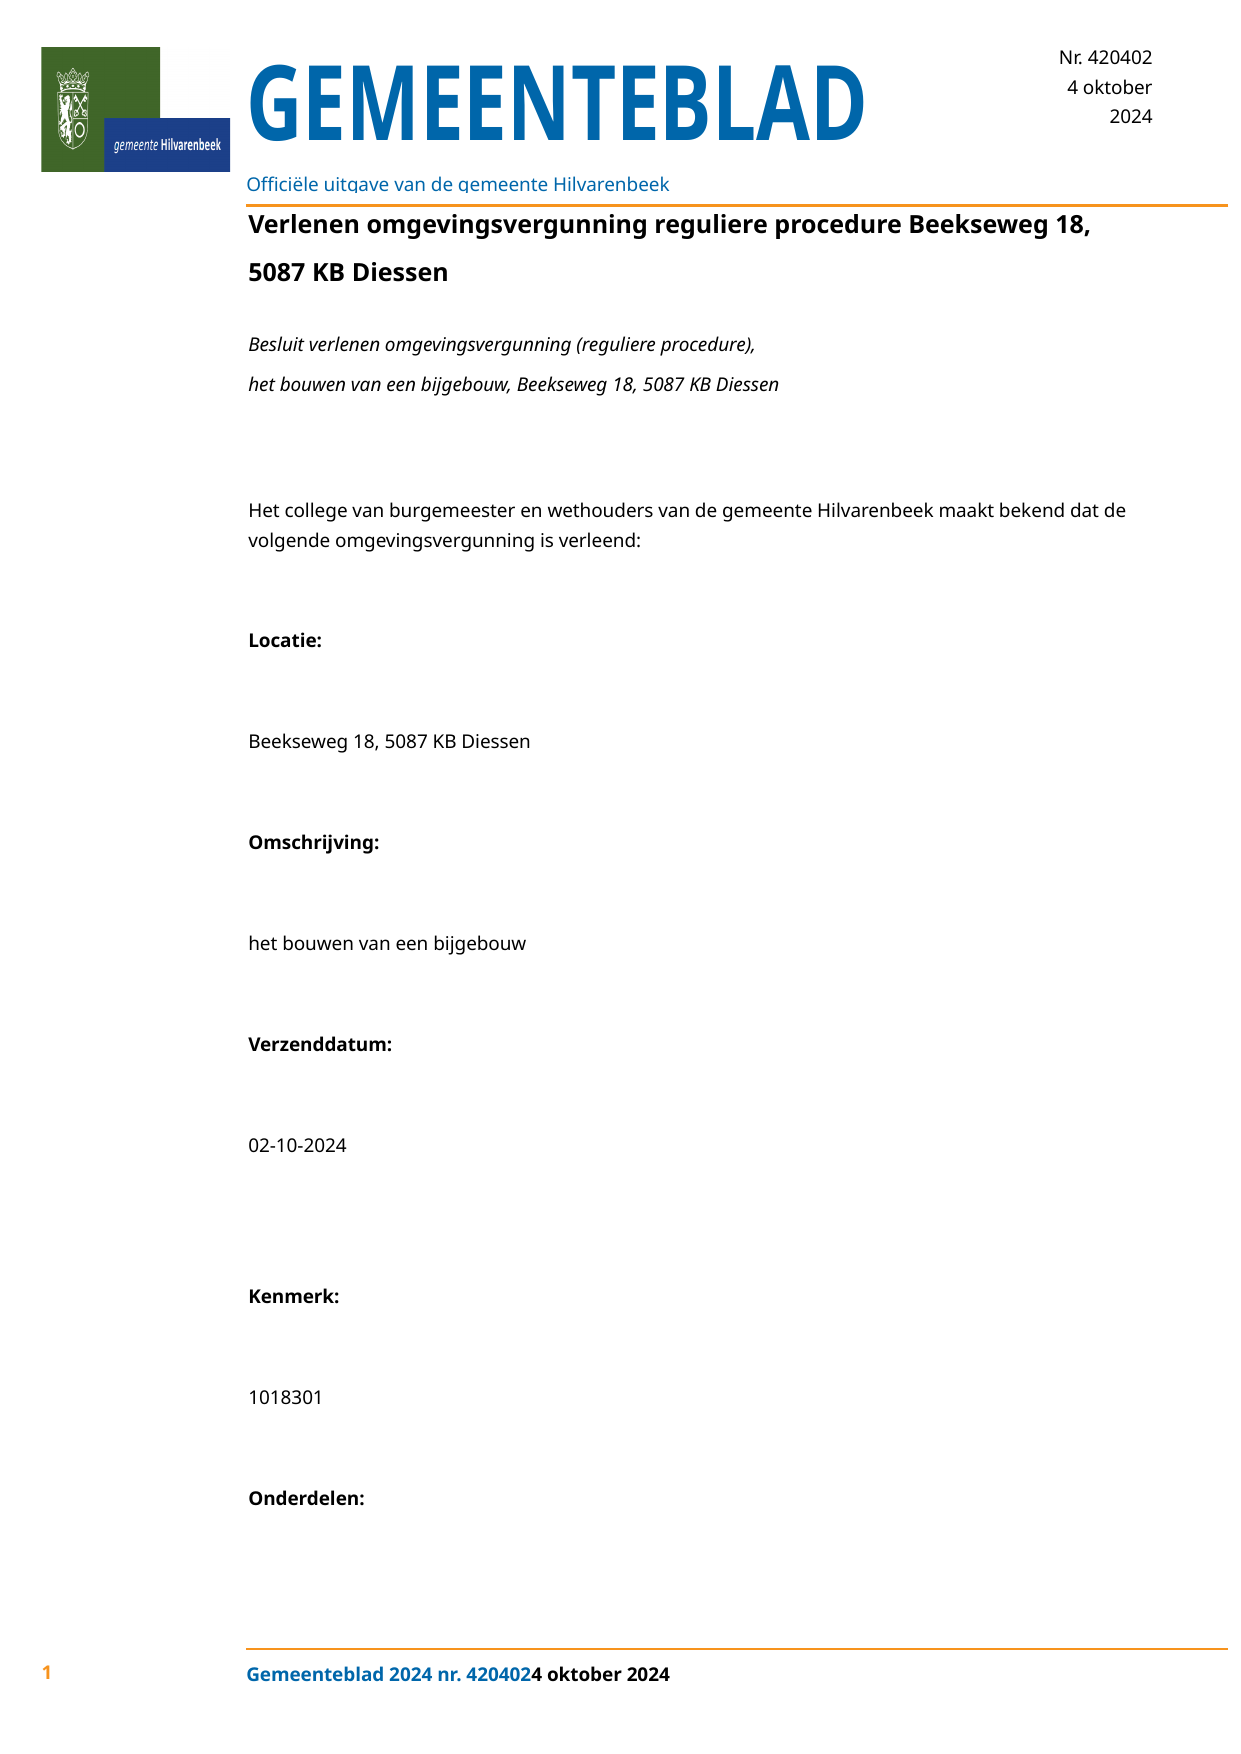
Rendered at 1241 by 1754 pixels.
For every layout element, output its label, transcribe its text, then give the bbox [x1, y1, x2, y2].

text 1018301 [248, 1384, 1152, 1410]
text Onderdelen: [248, 1485, 1152, 1511]
text het bouwen van een bijgebouw [248, 930, 1152, 956]
text Verzenddatum: [248, 1031, 1152, 1057]
text Kenmerk: [248, 1283, 1152, 1309]
text Locatie: [248, 628, 1152, 653]
text Besluit verlenen omgevingsvergunning (reguliere procedure), [248, 331, 1152, 357]
text Omschrijving: [248, 829, 1152, 855]
text Het college van burgemeester en wethouders van de gemeente Hilvarenbeek maakt bekend dat de volgende omgevingsvergunning is verleend: [248, 497, 1152, 553]
text 02-10-2024 [248, 1132, 1152, 1158]
text Beekseweg 18, 5087 KB Diessen [248, 728, 1152, 754]
text het bouwen van een bijgebouw, Beekseweg 18, 5087 KB Diessen [248, 371, 1152, 396]
picture [41, 47, 231, 172]
text Verlenen omgevingsvergunning reguliere procedure Beekseweg 18, 5087 KB Diessen [248, 207, 1152, 288]
